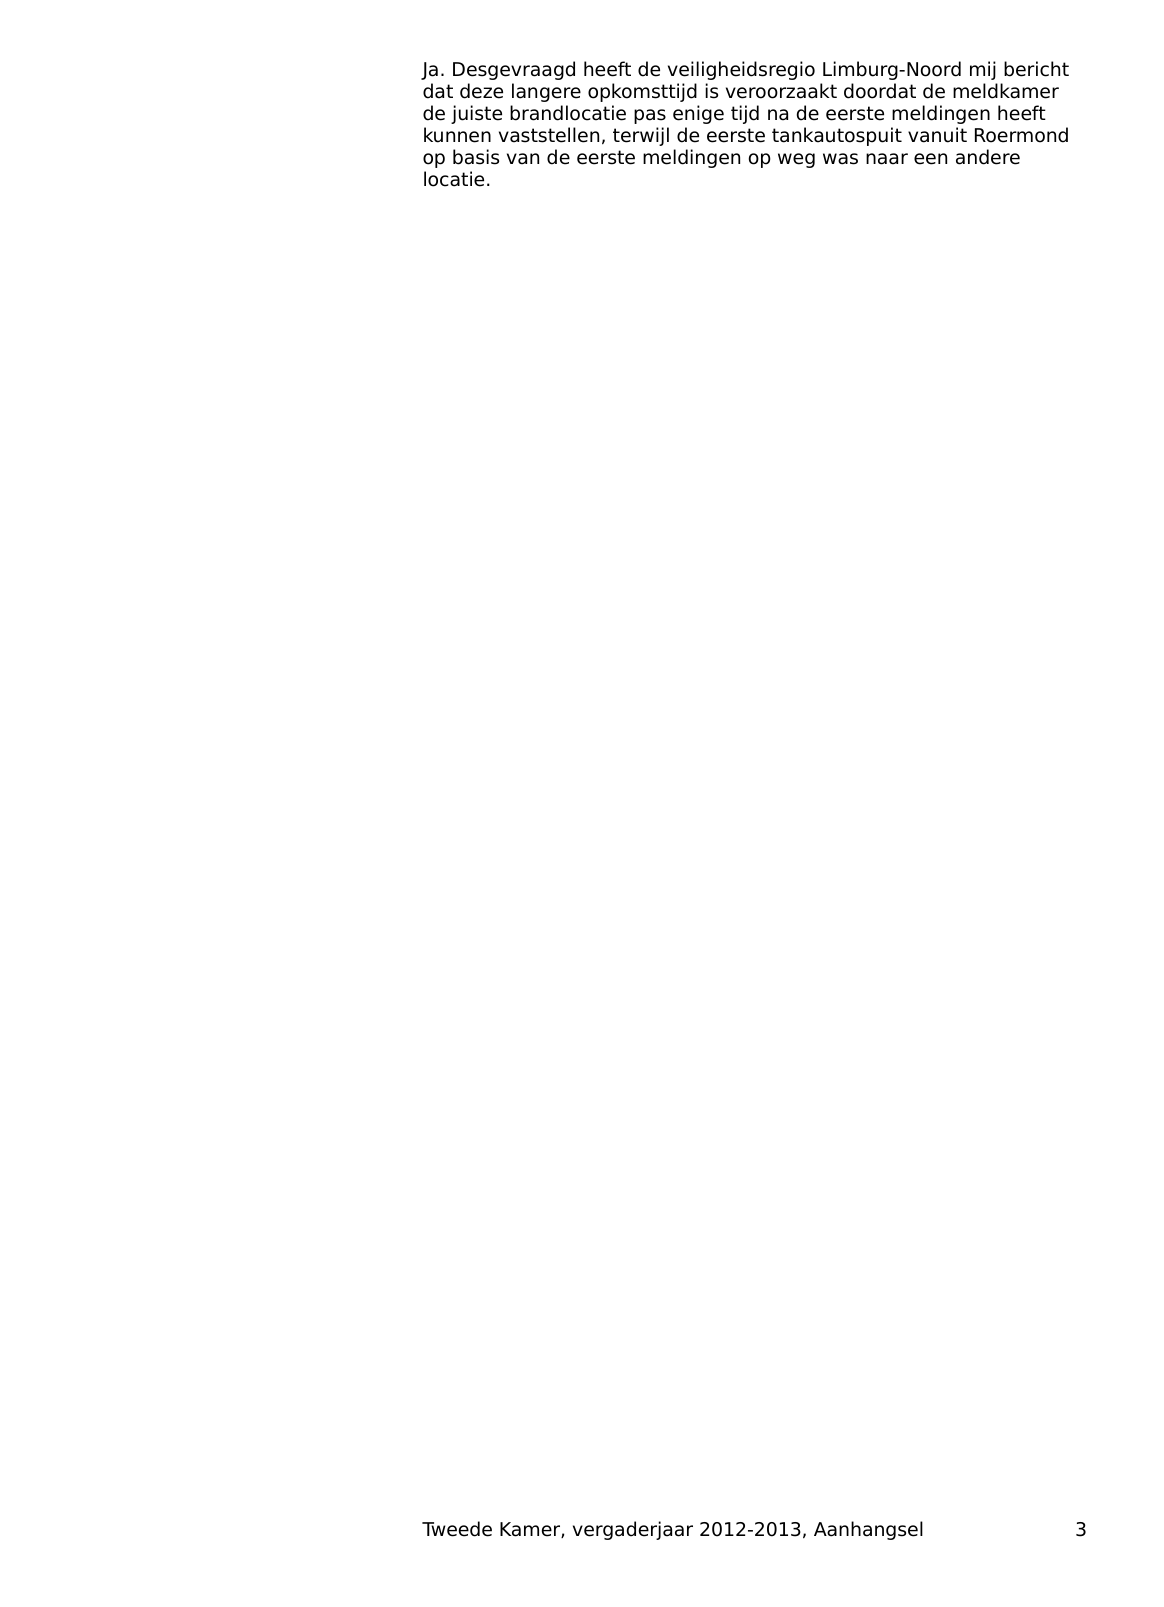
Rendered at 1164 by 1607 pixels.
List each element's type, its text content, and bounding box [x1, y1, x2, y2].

text Ja. Desgevraagd heeft de veiligheidsregio Limburg-Noord mij bericht dat deze langere opkomsttijd is veroorzaakt doordat de meldkamer de juiste brandlocatie pas enige tijd na de eerste meldingen heeft kunnen vaststellen, terwijl de eerste tankautospuit vanuit Roermond op basis van de eerste meldingen op weg was naar een andere locatie. [422, 59, 1087, 191]
